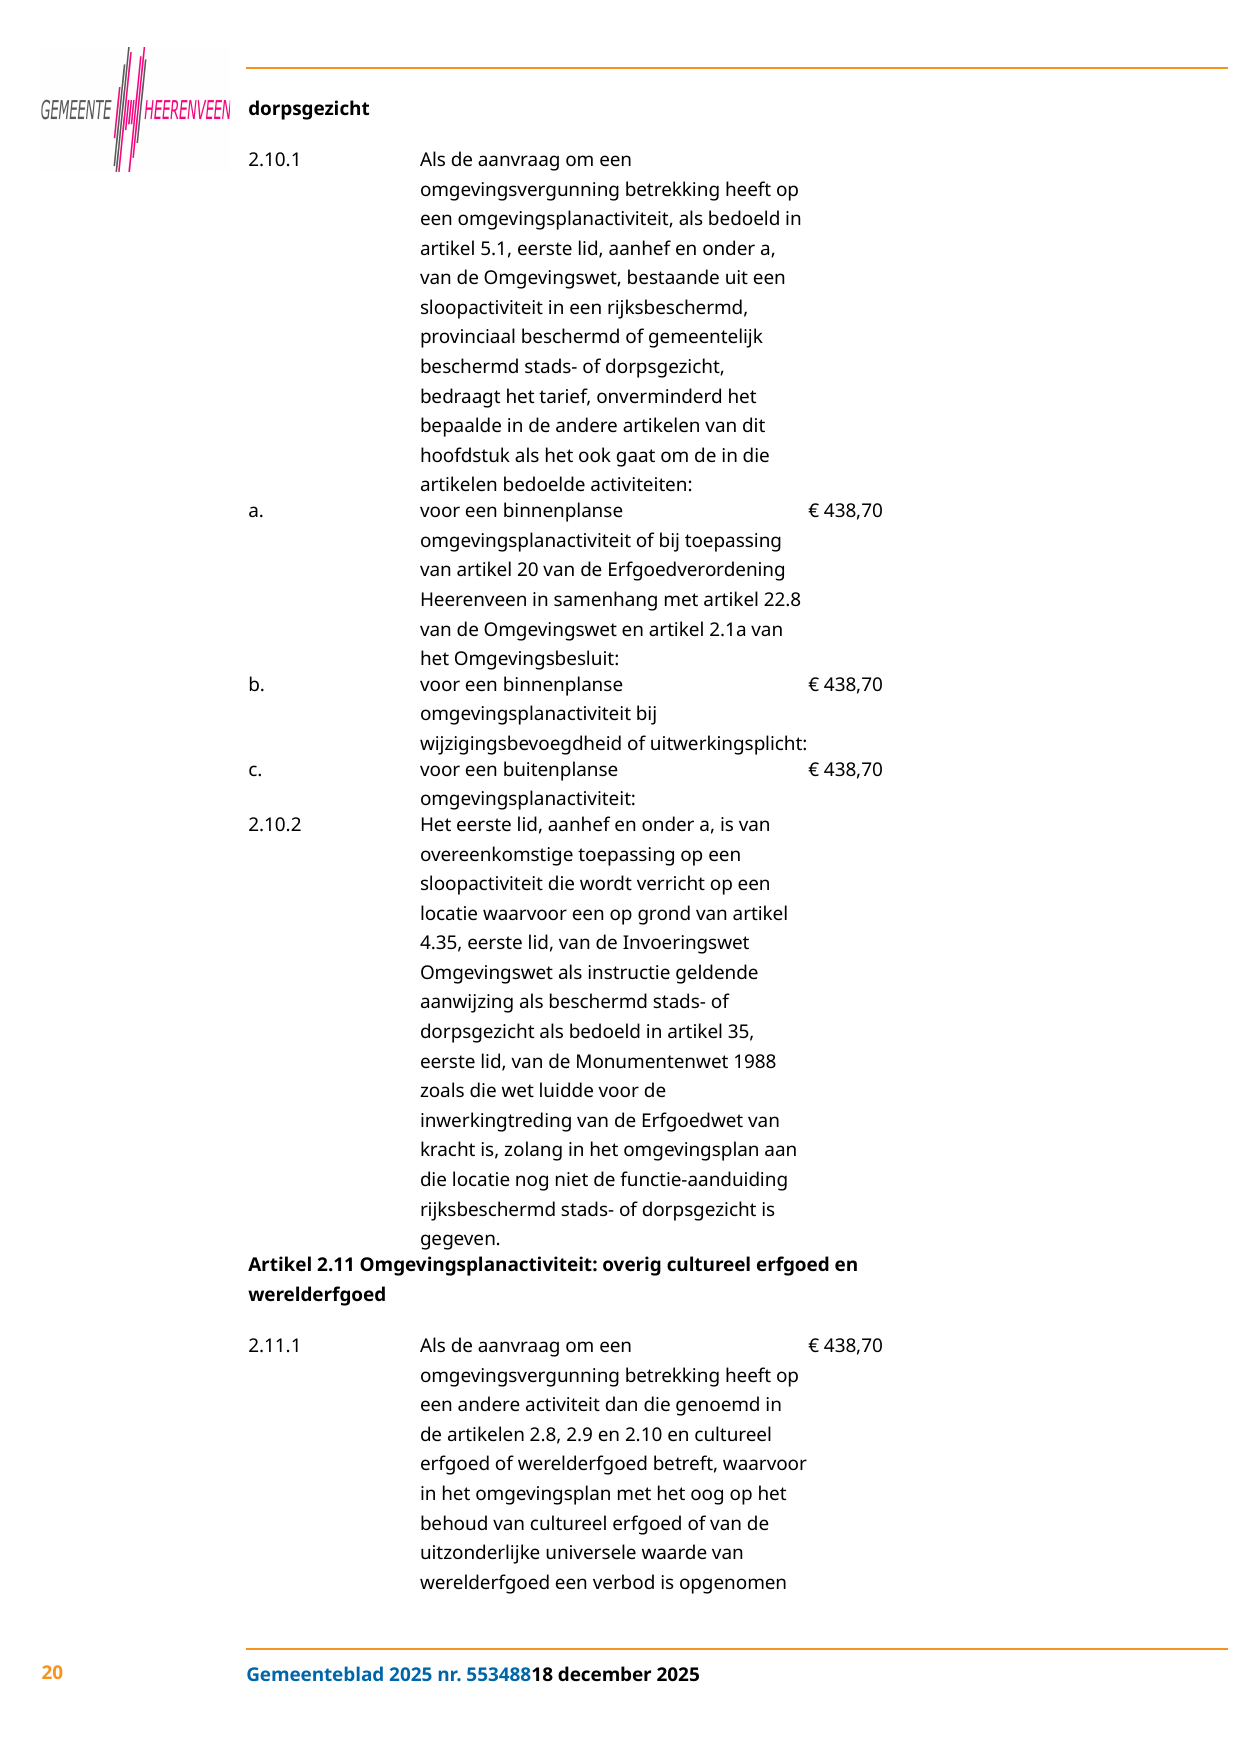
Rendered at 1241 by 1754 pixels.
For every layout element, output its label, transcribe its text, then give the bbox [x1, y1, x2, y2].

table_cell a. [248, 498, 420, 671]
table_cell 2.10.1 [248, 146, 420, 497]
table_cell 2.11.1 [248, 1332, 420, 1594]
table_cell dorpsgezicht [248, 95, 980, 121]
table_cell [980, 671, 1152, 756]
table_cell voor een buitenplanse omgevingsplanactiviteit: [420, 756, 808, 811]
table_cell € 438,70 [808, 756, 980, 811]
table_cell € 438,70 [808, 1332, 980, 1594]
table_cell [420, 1306, 808, 1332]
table_cell [980, 756, 1152, 811]
table_cell [980, 1332, 1152, 1594]
table_cell Het eerste lid, aanhef en onder a, is van overeenkomstige toepassing op een sloopactiviteit die wordt verricht op een locatie waarvoor een op grond van artikel 4.35, eerste lid, van de Invoeringswet Omgevingswet als instructie geldende aanwijzing als beschermd stads- of dorpsgezicht als bedoeld in artikel 35, eerste lid, van de Monumentenwet 1988 zoals die wet luidde voor de inwerkingtreding van de Erfgoedwet van kracht is, zolang in het omgevingsplan aan die locatie nog niet de functie-aanduiding rijksbeschermd stads- of dorpsgezicht is gegeven. [420, 811, 808, 1251]
table_cell voor een binnenplanse omgevingsplanactiviteit of bij toepassing van artikel 20 van de Erfgoedverordening Heerenveen in samenhang met artikel 22.8 van de Omgevingswet en artikel 2.1a van het Omgevingsbesluit: [420, 498, 808, 671]
table_cell [808, 146, 980, 497]
table_cell b. [248, 671, 420, 756]
table_cell [248, 121, 420, 146]
table_cell [808, 121, 980, 146]
table_cell [980, 811, 1152, 1251]
table_cell € 438,70 [808, 671, 980, 756]
table_cell [420, 121, 808, 146]
table_cell [980, 1306, 1152, 1332]
table_cell € 438,70 [808, 498, 980, 671]
table_cell [808, 811, 980, 1251]
table_cell c. [248, 756, 420, 811]
picture [41, 47, 231, 172]
table_cell Artikel 2.11 Omgevingsplanactiviteit: overig cultureel erfgoed en werelderfgoed [248, 1251, 980, 1306]
table_cell 2.10.2 [248, 811, 420, 1251]
table_cell Als de aanvraag om een omgevingsvergunning betrekking heeft op een andere activiteit dan die genoemd in de artikelen 2.8, 2.9 en 2.10 en cultureel erfgoed of werelderfgoed betreft, waarvoor in het omgevingsplan met het oog op het behoud van cultureel erfgoed of van de uitzonderlijke universele waarde van werelderfgoed een verbod is opgenomen [420, 1332, 808, 1594]
table_cell Als de aanvraag om een omgevingsvergunning betrekking heeft op een omgevingsplanactiviteit, als bedoeld in artikel 5.1, eerste lid, aanhef en onder a, van de Omgevingswet, bestaande uit een sloopactiviteit in een rijksbeschermd, provinciaal beschermd of gemeentelijk beschermd stads- of dorpsgezicht, bedraagt het tarief, onverminderd het bepaalde in de andere artikelen van dit hoofdstuk als het ook gaat om de in die artikelen bedoelde activiteiten: [420, 146, 808, 497]
table_cell [248, 1306, 420, 1332]
table_cell voor een binnenplanse omgevingsplanactiviteit bij wijzigingsbevoegdheid of uitwerkingsplicht: [420, 671, 808, 756]
table_cell [980, 498, 1152, 671]
table_cell [808, 1306, 980, 1332]
table_cell [980, 146, 1152, 497]
table_cell [980, 121, 1152, 146]
